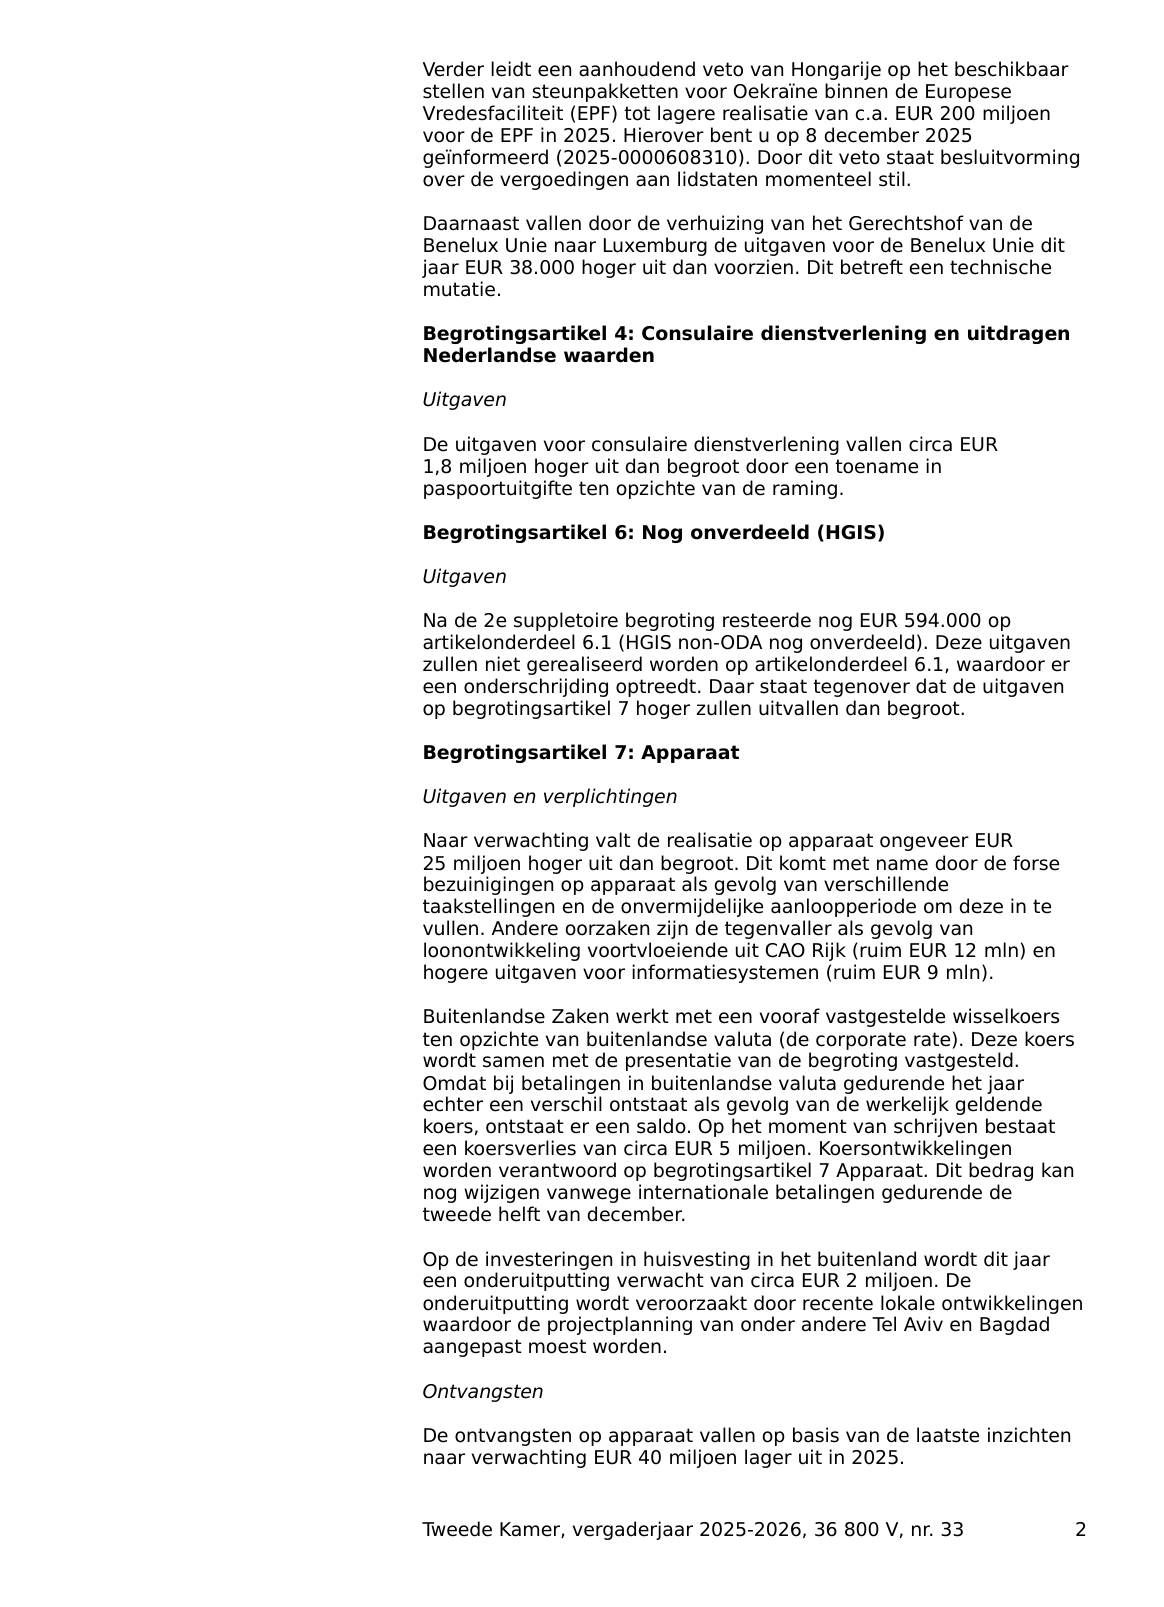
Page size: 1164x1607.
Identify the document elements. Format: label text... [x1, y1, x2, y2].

text Daarnaast vallen door de verhuizing van het Gerechtshof van de Benelux Unie naar Luxemburg de uitgaven voor de Benelux Unie dit jaar EUR 38.000 hoger uit dan voorzien. Dit betreft een technische mutatie. [422, 213, 1087, 301]
subtitle Begrotingsartikel 6: Nog onverdeeld (HGIS) [422, 522, 1087, 544]
subtitle Ontvangsten [422, 1381, 1087, 1402]
subtitle Begrotingsartikel 4: Consulaire dienstverlening en uitdragen Nederlandse waarden [422, 323, 1087, 367]
subtitle Uitgaven [422, 389, 1087, 411]
text Naar verwachting valt de realisatie op apparaat ongeveer EUR 25 miljoen hoger uit dan begroot. Dit komt met name door de forse bezuinigingen op apparaat als gevolg van verschillende taakstellingen en de onvermijdelijke aanloopperiode om deze in te vullen. Andere oorzaken zijn de tegenvaller als gevolg van loonontwikkeling voortvloeiende uit CAO Rijk (ruim EUR 12 mln) en hogere uitgaven voor informatiesystemen (ruim EUR 9 mln). [422, 830, 1087, 984]
subtitle Uitgaven [422, 566, 1087, 588]
text De ontvangsten op apparaat vallen op basis van de laatste inzichten naar verwachting EUR 40 miljoen lager uit in 2025. [422, 1425, 1087, 1469]
text Na de 2e suppletoire begroting resteerde nog EUR 594.000 op artikelonderdeel 6.1 (HGIS non-ODA nog onverdeeld). Deze uitgaven zullen niet gerealiseerd worden op artikelonderdeel 6.1, waardoor er een onderschrijding optreedt. Daar staat tegenover dat de uitgaven op begrotingsartikel 7 hoger zullen uitvallen dan begroot. [422, 610, 1087, 720]
text Op de investeringen in huisvesting in het buitenland wordt dit jaar een onderuitputting verwacht van circa EUR 2 miljoen. De onderuitputting wordt veroorzaakt door recente lokale ontwikkelingen waardoor de projectplanning van onder andere Tel Aviv en Bagdad aangepast moest worden. [422, 1248, 1087, 1358]
text Buitenlandse Zaken werkt met een vooraf vastgestelde wisselkoers ten opzichte van buitenlandse valuta (de corporate rate). Deze koers wordt samen met de presentatie van de begroting vastgesteld. Omdat bij betalingen in buitenlandse valuta gedurende het jaar echter een verschil ontstaat als gevolg van de werkelijk geldende koers, ontstaat er een saldo. Op het moment van schrijven bestaat een koersverlies van circa EUR 5 miljoen. Koersontwikkelingen worden verantwoord op begrotingsartikel 7 Apparaat. Dit bedrag kan nog wijzigen vanwege internationale betalingen gedurende de tweede helft van december. [422, 1006, 1087, 1226]
subtitle Uitgaven en verplichtingen [422, 786, 1087, 808]
text De uitgaven voor consulaire dienstverlening vallen circa EUR 1,8 miljoen hoger uit dan begroot door een toename in paspoortuitgifte ten opzichte van de raming. [422, 433, 1087, 499]
subtitle Begrotingsartikel 7: Apparaat [422, 742, 1087, 764]
text Verder leidt een aanhoudend veto van Hongarije op het beschikbaar stellen van steunpakketten voor Oekraïne binnen de Europese Vredesfaciliteit (EPF) tot lagere realisatie van c.a. EUR 200 miljoen voor de EPF in 2025. Hierover bent u op 8 december 2025 geïnformeerd (2025-0000608310). Door dit veto staat besluitvorming over de vergoedingen aan lidstaten momenteel stil. [422, 59, 1087, 191]
